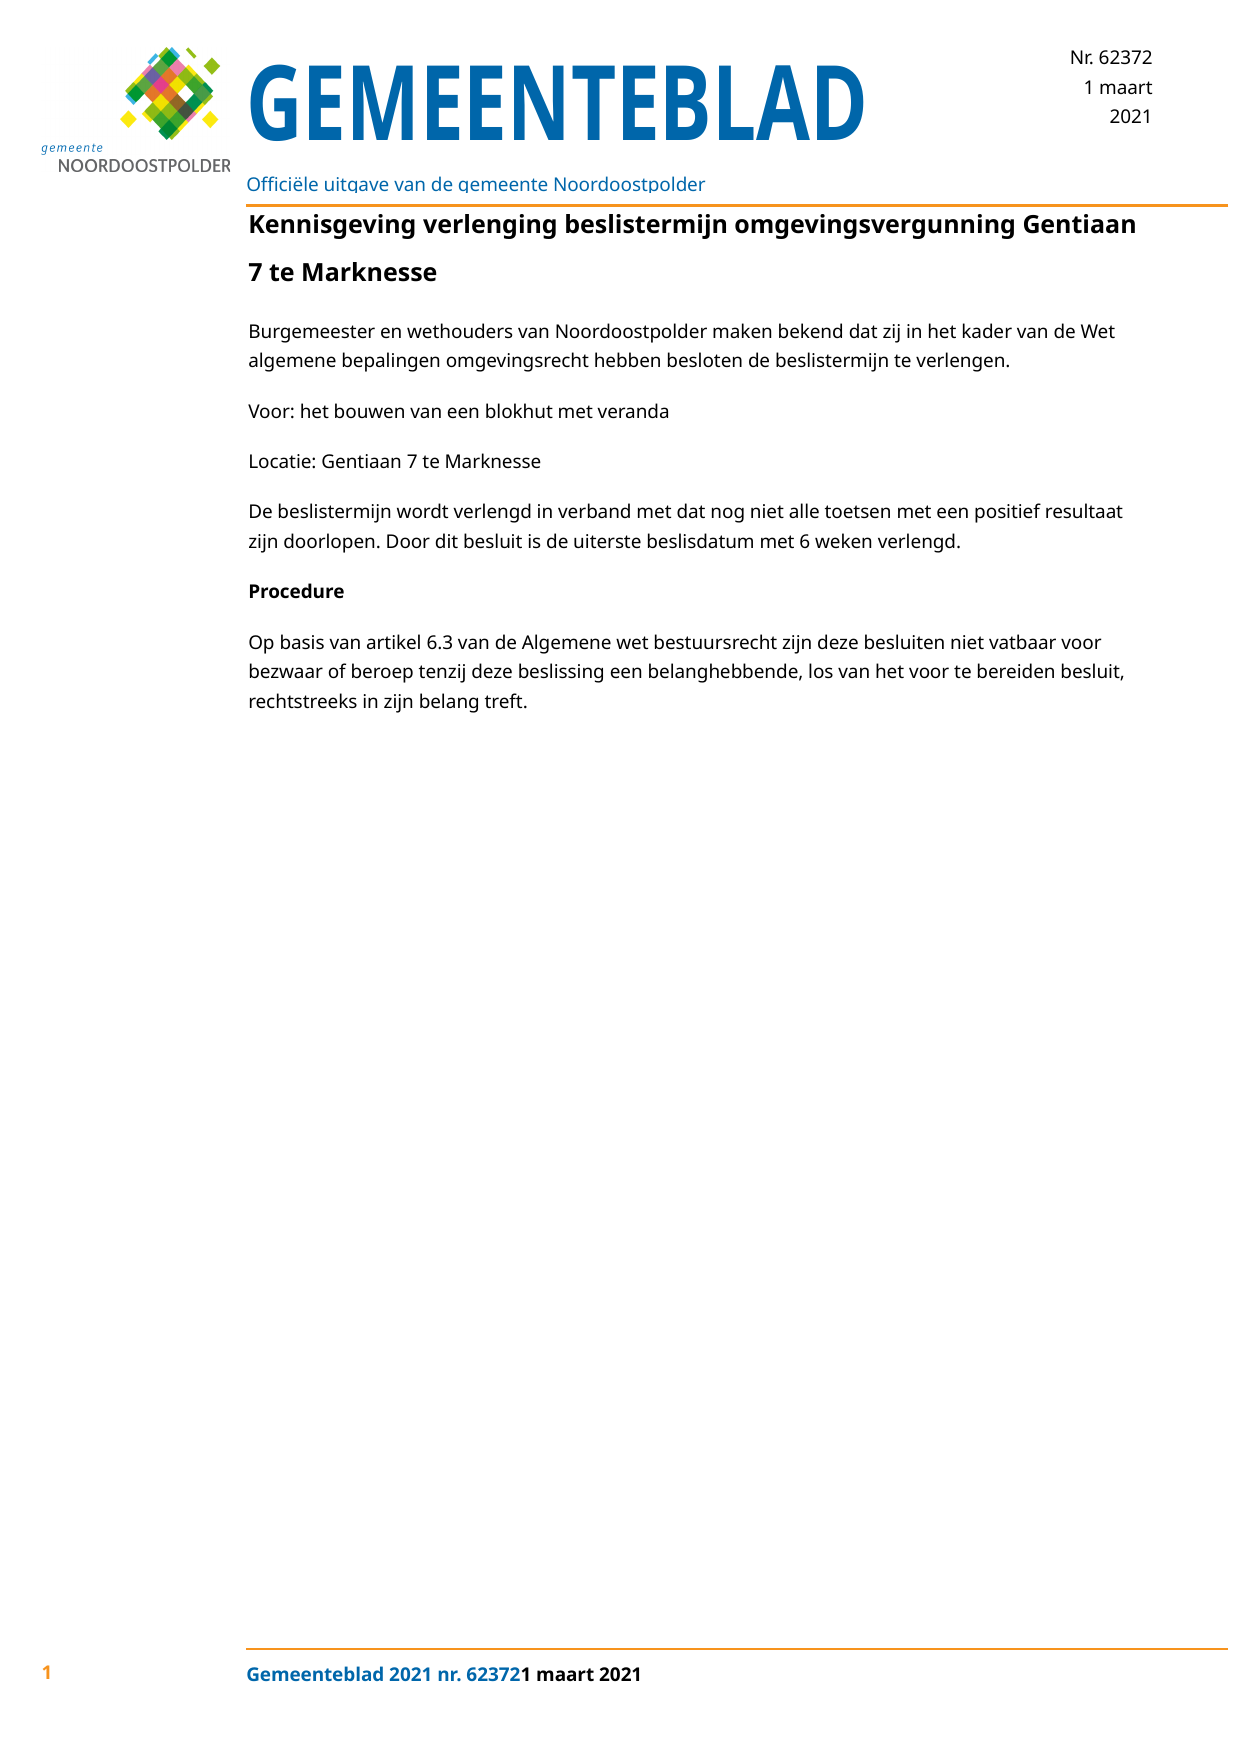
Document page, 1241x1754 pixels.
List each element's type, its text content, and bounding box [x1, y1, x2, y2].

text De beslistermijn wordt verlengd in verband met​ ​​dat nog niet alle toetsen met een positief resultaat zijn doorlopen. Door dit besluit is de uiterste beslisdatum met 6 weken verlengd. [248, 499, 1152, 554]
text Op basis van artikel 6.3 van de Algemene wet bestuursrecht zijn deze besluiten niet vatbaar voor bezwaar of beroep tenzij deze beslissing een belanghebbende, los van het voor te bereiden besluit, rechtstreeks in zijn belang treft. [248, 629, 1152, 714]
text Kennisgeving verlenging beslistermijn omgevingsvergunning Gentiaan 7 te Marknesse [248, 207, 1152, 288]
text Locatie: Gentiaan 7 te Marknesse [248, 448, 1152, 474]
text Voor: het bouwen van een blokhut met veranda [248, 398, 1152, 424]
picture [41, 47, 231, 172]
text Burgemeester en wethouders van Noordoostpolder maken bekend dat zij in het kader van de Wet algemene bepalingen omgevingsrecht hebben besloten de beslistermijn te verlengen. [248, 318, 1152, 373]
text Procedure [248, 579, 1152, 604]
